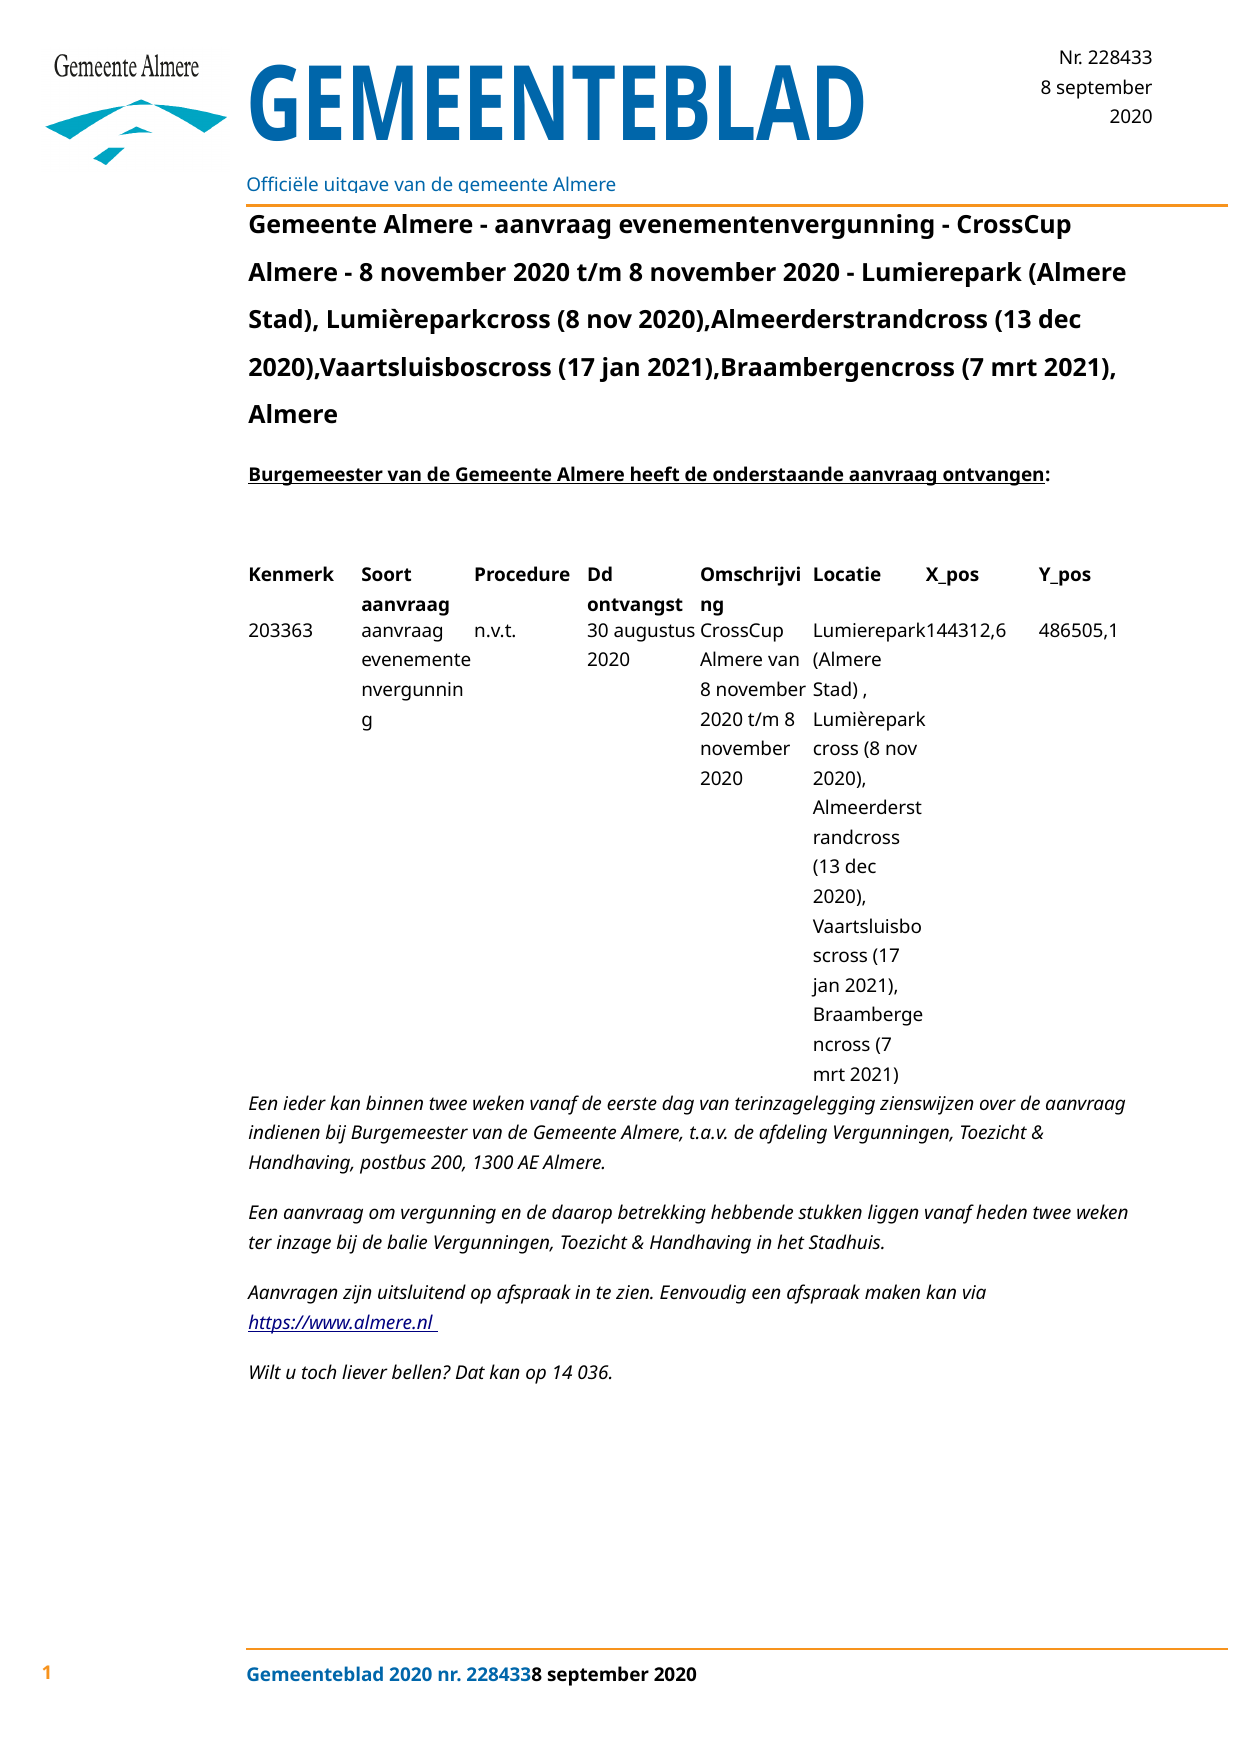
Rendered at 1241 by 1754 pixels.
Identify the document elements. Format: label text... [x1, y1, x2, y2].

text Aanvragen zijn uitsluitend op afspraak in te zien. Eenvoudig een afspraak maken kan via https://www.almere.nl [248, 1279, 1152, 1334]
text Gemeente Almere - aanvraag evenementenvergunning - CrossCup Almere - 8 november 2020 t/m 8 november 2020 - Lumierepark (Almere Stad), Lumièreparkcross (8 nov 2020),Almeerderstrandcross (13 dec 2020),Vaartsluisboscross (17 jan 2021),Braambergencross (7 mrt 2021), Almere [248, 207, 1152, 431]
picture [41, 47, 231, 172]
text Burgemeester van de Gemeente Almere heeft de onderstaande aanvraag ontvangen: [248, 461, 1152, 486]
table_cell aanvraag evenementenvergunning [361, 617, 474, 1086]
table_cell n.v.t. [474, 617, 587, 1086]
table_header Soort aanvraag [361, 562, 474, 617]
table_header Kenmerk [248, 562, 361, 617]
table_header Locatie [813, 562, 926, 617]
table_cell 144312,6 [926, 617, 1038, 1086]
table_cell 30 augustus 2020 [587, 617, 700, 1086]
table_cell CrossCup Almere van 8 november 2020 t/m 8 november 2020 [700, 617, 813, 1086]
table_header Dd ontvangst [587, 562, 700, 617]
text Wilt u toch liever bellen? Dat kan op 14 036. [248, 1359, 1152, 1385]
text Een ieder kan binnen twee weken vanaf de eerste dag van terinzagelegging zienswijzen over de aanvraag indienen bij Burgemeester van de Gemeente Almere, t.a.v. de afdeling Vergunningen, Toezicht & Handhaving, postbus 200, 1300 AE Almere. [248, 1090, 1152, 1174]
table_header Y_pos [1039, 562, 1152, 617]
text Een aanvraag om vergunning en de daarop betrekking hebbende stukken liggen vanaf heden twee weken ter inzage bij de balie Vergunningen, Toezicht & Handhaving in het Stadhuis. [248, 1199, 1152, 1254]
table_header X_pos [926, 562, 1038, 617]
table_header Procedure [474, 562, 587, 617]
table_cell 203363 [248, 617, 361, 1086]
table_cell Lumierepark (Almere Stad) , Lumièreparkcross (8 nov 2020), Almeerderstrandcross (13 dec 2020), Vaartsluisboscross (17 jan 2021), Braambergencross (7 mrt 2021) [813, 617, 926, 1086]
table_header Omschrijving [700, 562, 813, 617]
table_cell 486505,1 [1039, 617, 1152, 1086]
